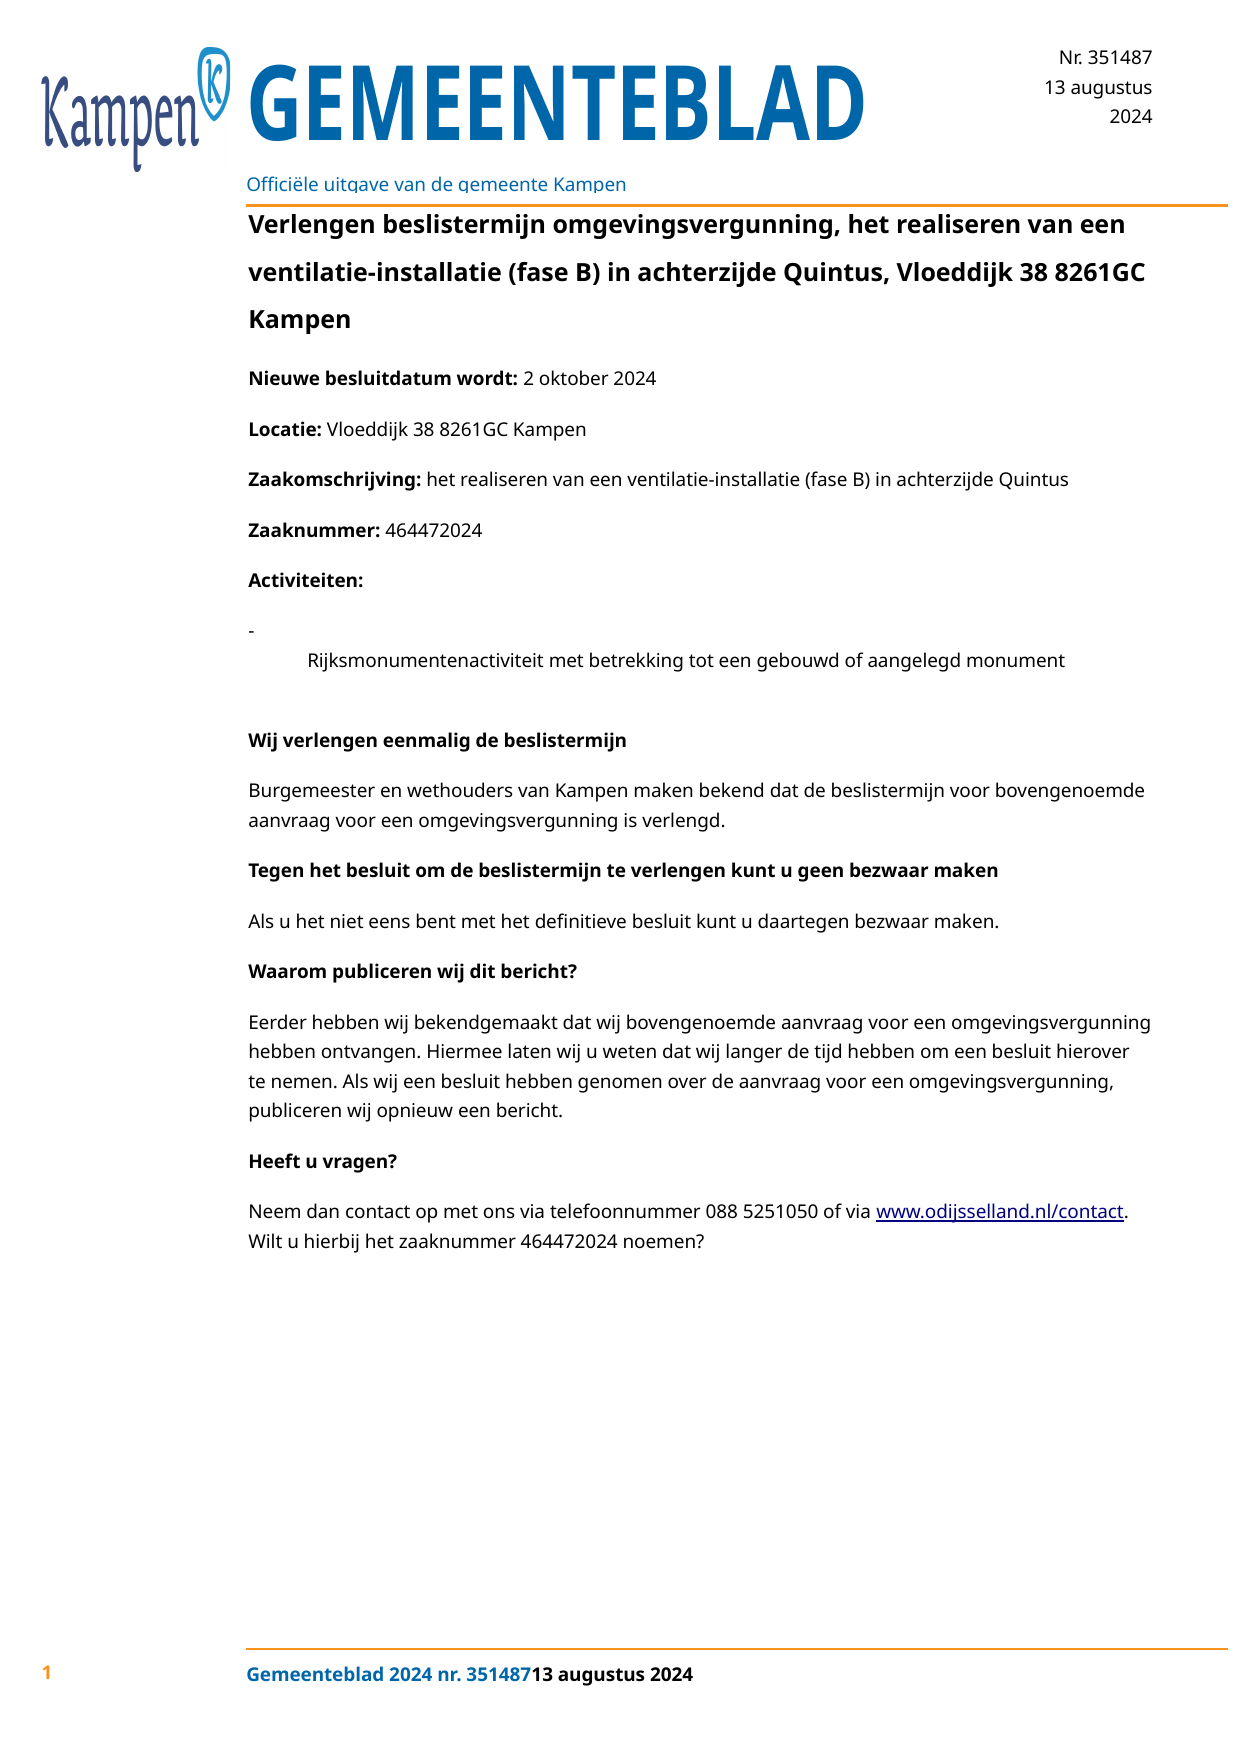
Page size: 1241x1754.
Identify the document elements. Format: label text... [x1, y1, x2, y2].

text Nieuwe besluitdatum wordt: 2 oktober 2024 [248, 366, 1152, 391]
text Heeft u vragen? [248, 1148, 1152, 1174]
text Activiteiten: [248, 567, 1152, 593]
text Zaakomschrijving: het realiseren van een ventilatie-installatie (fase B) in achterzijde Quintus [248, 466, 1152, 492]
text Neem dan contact op met ons via telefoonnummer 088 5251050 of via www.odijsselland.nl/contact. Wilt u hierbij het zaaknummer 464472024 noemen? [248, 1198, 1152, 1254]
picture [41, 47, 231, 172]
text Eerder hebben wij bekendgemaakt dat wij bovengenoemde aanvraag voor een omgevingsvergunning hebben ontvangen. Hiermee laten wij u weten dat wij langer de tijd hebben om een besluit hierover te nemen. Als wij een besluit hebben genomen over de aanvraag voor een omgevingsvergunning, publiceren wij opnieuw een bericht. [248, 1009, 1152, 1123]
text Waarom publiceren wij dit bericht? [248, 958, 1152, 984]
text Wij verlengen eenmalig de beslistermijn [248, 727, 1152, 753]
text Als u het niet eens bent met het definitieve besluit kunt u daartegen bezwaar maken. [248, 908, 1152, 934]
text Burgemeester en wethouders van Kampen maken bekend dat de beslistermijn voor bovengenoemde aanvraag voor een omgevingsvergunning is verlengd. [248, 778, 1152, 833]
text Verlengen beslistermijn omgevingsvergunning, het realiseren van een ventilatie-installatie (fase B) in achterzijde Quintus, Vloeddijk 38 8261GC Kampen [248, 207, 1152, 336]
text Locatie: Vloeddijk 38 8261GC Kampen [248, 416, 1152, 442]
text Tegen het besluit om de beslistermijn te verlengen kunt u geen bezwaar maken [248, 858, 1152, 883]
list Rijksmonumentenactiviteit met betrekking tot een gebouwd of aangelegd monument [248, 647, 1152, 673]
text Zaaknummer: 464472024 [248, 517, 1152, 542]
